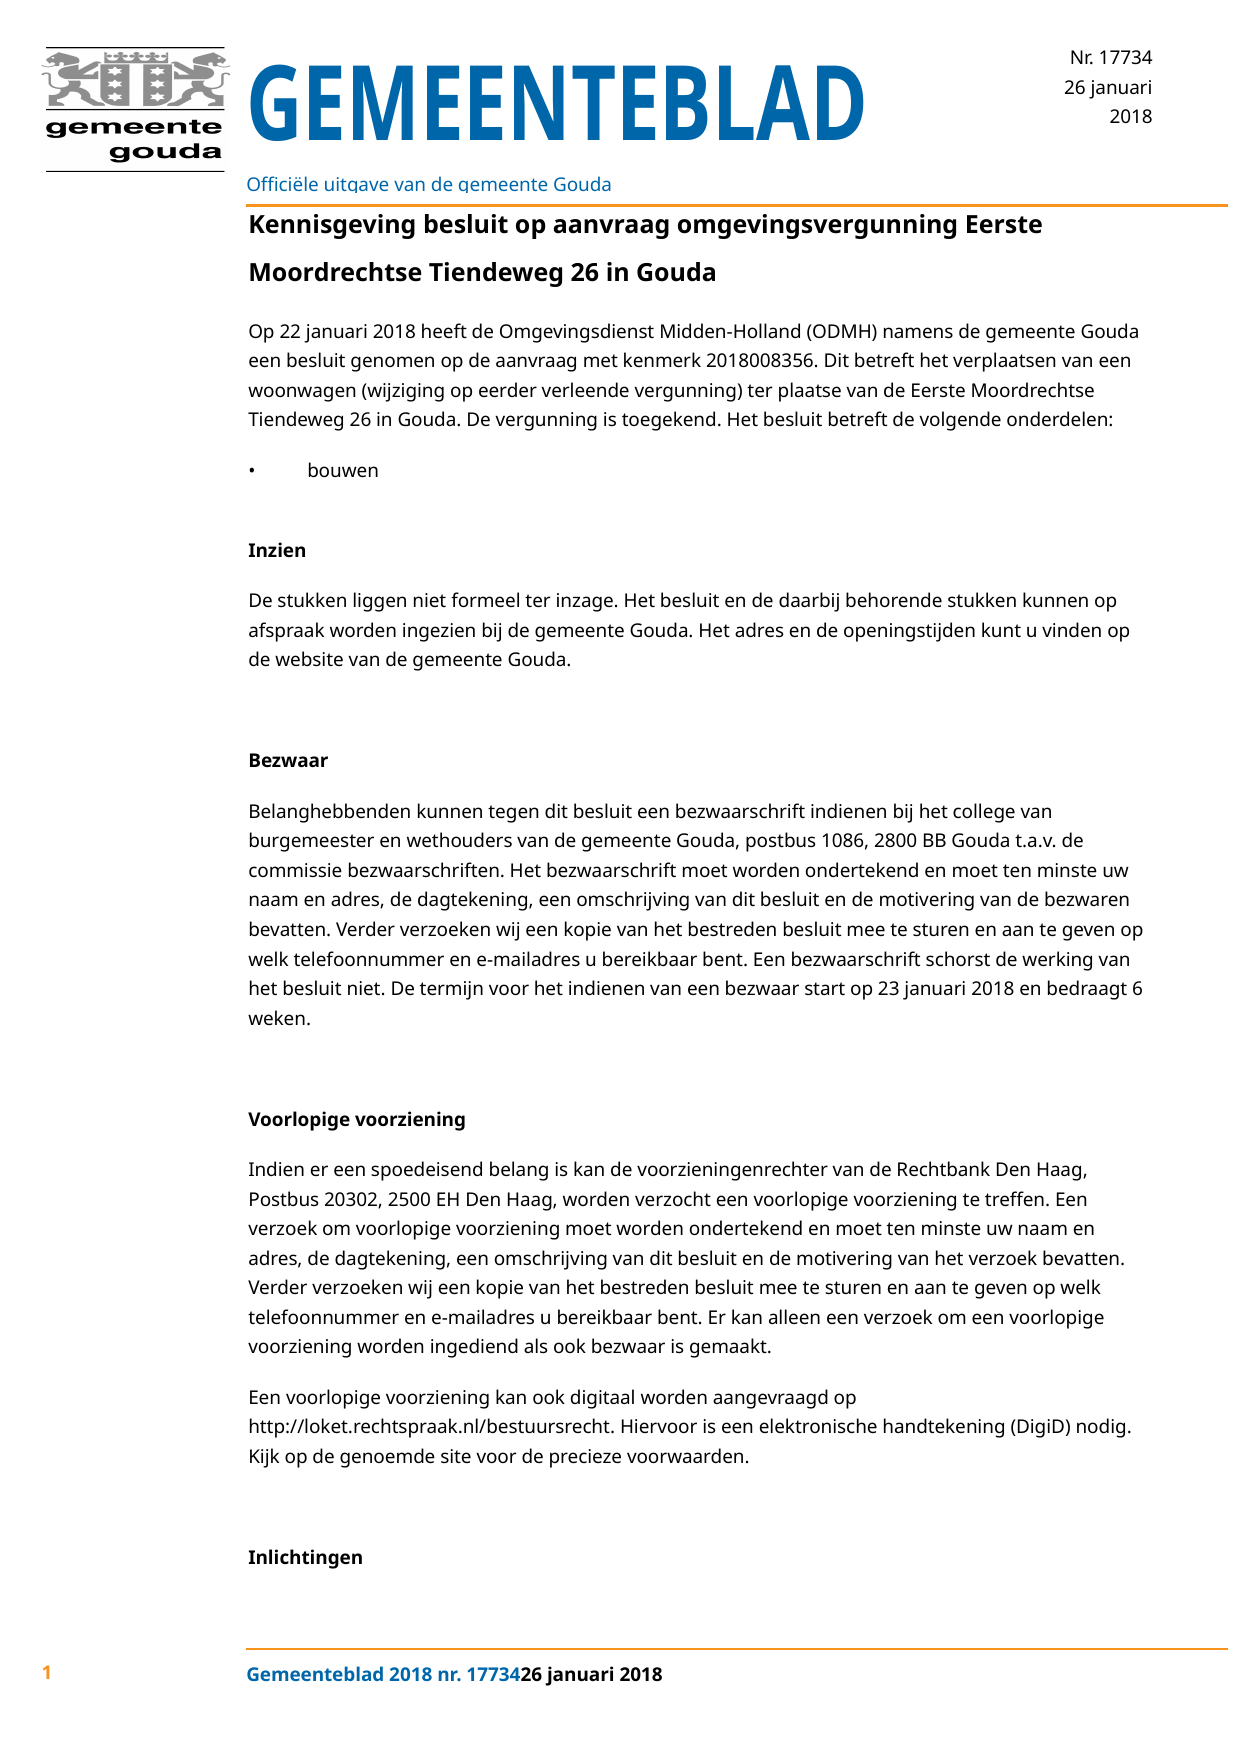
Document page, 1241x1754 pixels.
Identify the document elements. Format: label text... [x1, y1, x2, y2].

text Bezwaar [248, 747, 1152, 773]
list bouwen [248, 457, 1152, 483]
text De stukken liggen niet formeel ter inzage. Het besluit en de daarbij behorende stukken kunnen op afspraak worden ingezien bij de gemeente Gouda. Het adres en de openingstijden kunt u vinden op de website van de gemeente Gouda. [248, 587, 1152, 672]
text Een voorlopige voorziening kan ook digitaal worden aangevraagd op http://loket.rechtspraak.nl/bestuursrecht. Hiervoor is een elektronische handtekening (DigiD) nodig. Kijk op de genoemde site voor de precieze voorwaarden. [248, 1384, 1152, 1469]
text Voorlopige voorziening [248, 1106, 1152, 1132]
text Kennisgeving besluit op aanvraag omgevingsvergunning Eerste Moordrechtse Tiendeweg 26 in Gouda [248, 207, 1152, 288]
text Inzien [248, 537, 1152, 563]
picture [41, 47, 231, 172]
text Indien er een spoedeisend belang is kan de voorzieningenrechter van de Rechtbank Den Haag, Postbus 20302, 2500 EH Den Haag, worden verzocht een voorlopige voorziening te treffen. Een verzoek om voorlopige voorziening moet worden ondertekend en moet ten minste uw naam en adres, de dagtekening, een omschrijving van dit besluit en de motivering van het verzoek bevatten. Verder verzoeken wij een kopie van het bestreden besluit mee te sturen en aan te geven op welk telefoonnummer en e-mailadres u bereikbaar bent. Er kan alleen een verzoek om een voorlopige voorziening worden ingediend als ook bezwaar is gemaakt. [248, 1156, 1152, 1359]
text Inlichtingen [248, 1544, 1152, 1570]
text Op 22 januari 2018 heeft de Omgevingsdienst Midden-Holland (ODMH) namens de gemeente Gouda een besluit genomen op de aanvraag met kenmerk 2018008356. Dit betreft het verplaatsen van een woonwagen (wijziging op eerder verleende vergunning) ter plaatse van de Eerste Moordrechtse Tiendeweg 26 in Gouda. De vergunning is toegekend. Het besluit betreft de volgende onderdelen: [248, 318, 1152, 432]
text Belanghebbenden kunnen tegen dit besluit een bezwaarschrift indienen bij het college van burgemeester en wethouders van de gemeente Gouda, postbus 1086, 2800 BB Gouda t.a.v. de commissie bezwaarschriften. Het bezwaarschrift moet worden ondertekend en moet ten minste uw naam en adres, de dagtekening, een omschrijving van dit besluit en de motivering van de bezwaren bevatten. Verder verzoeken wij een kopie van het bestreden besluit mee te sturen en aan te geven op welk telefoonnummer en e-mailadres u bereikbaar bent. Een bezwaarschrift schorst de werking van het besluit niet. De termijn voor het indienen van een bezwaar start op 23 januari 2018 en bedraagt 6 weken. [248, 798, 1152, 1031]
